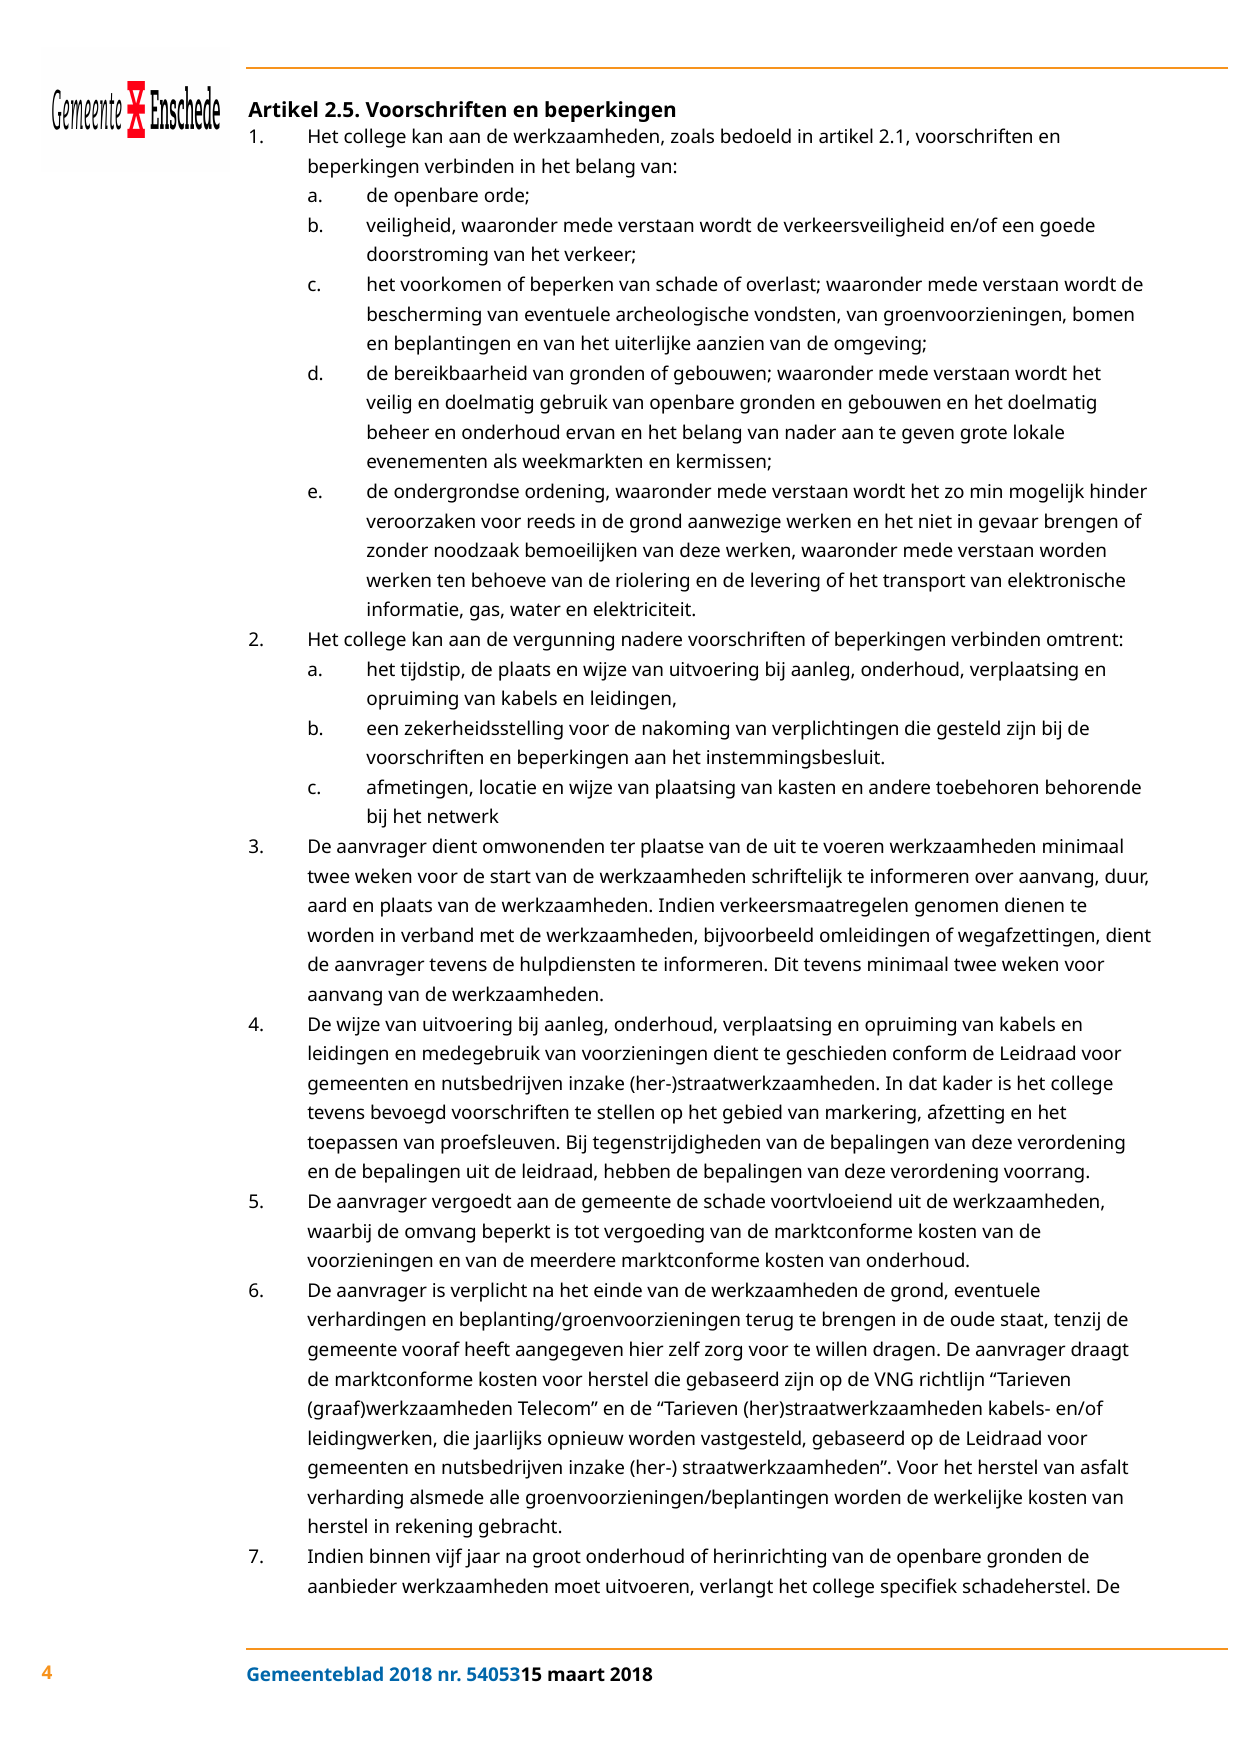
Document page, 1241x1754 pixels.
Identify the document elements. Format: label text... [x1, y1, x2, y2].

list de ondergrondse ordening, waaronder mede verstaan wordt het zo min mogelijk hinder veroorzaken voor reeds in de grond aanwezige werken en het niet in gevaar brengen of zonder noodzaak bemoeilijken van deze werken, waaronder mede verstaan worden werken ten behoeve van de riolering en de levering of het transport van elektronische informatie, gas, water en elektriciteit. [307, 478, 1152, 622]
list Het college kan aan de werkzaamheden, zoals bedoeld in artikel 2.1, voorschriften en beperkingen verbinden in het belang van: [248, 123, 1152, 178]
picture [41, 47, 231, 172]
list het voorkomen of beperken van schade of overlast; waaronder mede verstaan wordt de bescherming van eventuele archeologische vondsten, van groenvoorzieningen, bomen en beplantingen en van het uiterlijke aanzien van de omgeving; [307, 271, 1152, 356]
list De wijze van uitvoering bij aanleg, onderhoud, verplaatsing en opruiming van kabels en leidingen en medegebruik van voorzieningen dient te geschieden conform de Leidraad voor gemeenten en nutsbedrijven inzake (her-)straatwerkzaamheden. In dat kader is het college tevens bevoegd voorschriften te stellen op het gebied van markering, afzetting en het toepassen van proefsleuven. Bij tegenstrijdigheden van de bepalingen van deze verordening en de bepalingen uit de leidraad, hebben de bepalingen van deze verordening voorrang. [248, 1011, 1152, 1184]
list De aanvrager is verplicht na het einde van de werkzaamheden de grond, eventuele verhardingen en beplanting/groenvoorzieningen terug te brengen in de oude staat, tenzij de gemeente vooraf heeft aangegeven hier zelf zorg voor te willen dragen. De aanvrager draagt de marktconforme kosten voor herstel die gebaseerd zijn op de VNG richtlijn “Tarieven (graaf)werkzaamheden Telecom” en de “Tarieven (her)straatwerkzaamheden kabels- en/of leidingwerken, die jaarlijks opnieuw worden vastgesteld, gebaseerd op de Leidraad voor gemeenten en nutsbedrijven inzake (her-) straatwerkzaamheden”. Voor het herstel van asfalt verharding alsmede alle groenvoorzieningen/beplantingen worden de werkelijke kosten van herstel in rekening gebracht. [248, 1277, 1152, 1539]
list veiligheid, waaronder mede verstaan wordt de verkeersveiligheid en/of een goede doorstroming van het verkeer; [307, 212, 1152, 267]
list Het college kan aan de vergunning nadere voorschriften of beperkingen verbinden omtrent: [248, 626, 1152, 652]
list De aanvrager dient omwonenden ter plaatse van de uit te voeren werkzaamheden minimaal twee weken voor de start van de werkzaamheden schriftelijk te informeren over aanvang, duur, aard en plaats van de werkzaamheden. Indien verkeersmaatregelen genomen dienen te worden in verband met de werkzaamheden, bijvoorbeeld omleidingen of wegafzettingen, dient de aanvrager tevens de hulpdiensten te informeren. Dit tevens minimaal twee weken voor aanvang van de werkzaamheden. [248, 833, 1152, 1007]
list een zekerheidsstelling voor de nakoming van verplichtingen die gesteld zijn bij de voorschriften en beperkingen aan het instemmingsbesluit. [307, 715, 1152, 770]
list de bereikbaarheid van gronden of gebouwen; waaronder mede verstaan wordt het veilig en doelmatig gebruik van openbare gronden en gebouwen en het doelmatig beheer en onderhoud ervan en het belang van nader aan te geven grote lokale evenementen als weekmarkten en kermissen; [307, 360, 1152, 474]
list afmetingen, locatie en wijze van plaatsing van kasten en andere toebehoren behorende bij het netwerk [307, 774, 1152, 829]
list De aanvrager vergoedt aan de gemeente de schade voortvloeiend uit de werkzaamheden, waarbij de omvang beperkt is tot vergoeding van de marktconforme kosten van de voorzieningen en van de meerdere marktconforme kosten van onderhoud. [248, 1188, 1152, 1273]
list Indien binnen vijf jaar na groot onderhoud of herinrichting van de openbare gronden de aanbieder werkzaamheden moet uitvoeren, verlangt het college specifiek schadeherstel. De [248, 1543, 1152, 1598]
list de openbare orde; [307, 182, 1152, 208]
list het tijdstip, de plaats en wijze van uitvoering bij aanleg, onderhoud, verplaatsing en opruiming van kabels en leidingen, [307, 656, 1152, 711]
text Artikel 2.5. Voorschriften en beperkingen [248, 95, 1152, 123]
